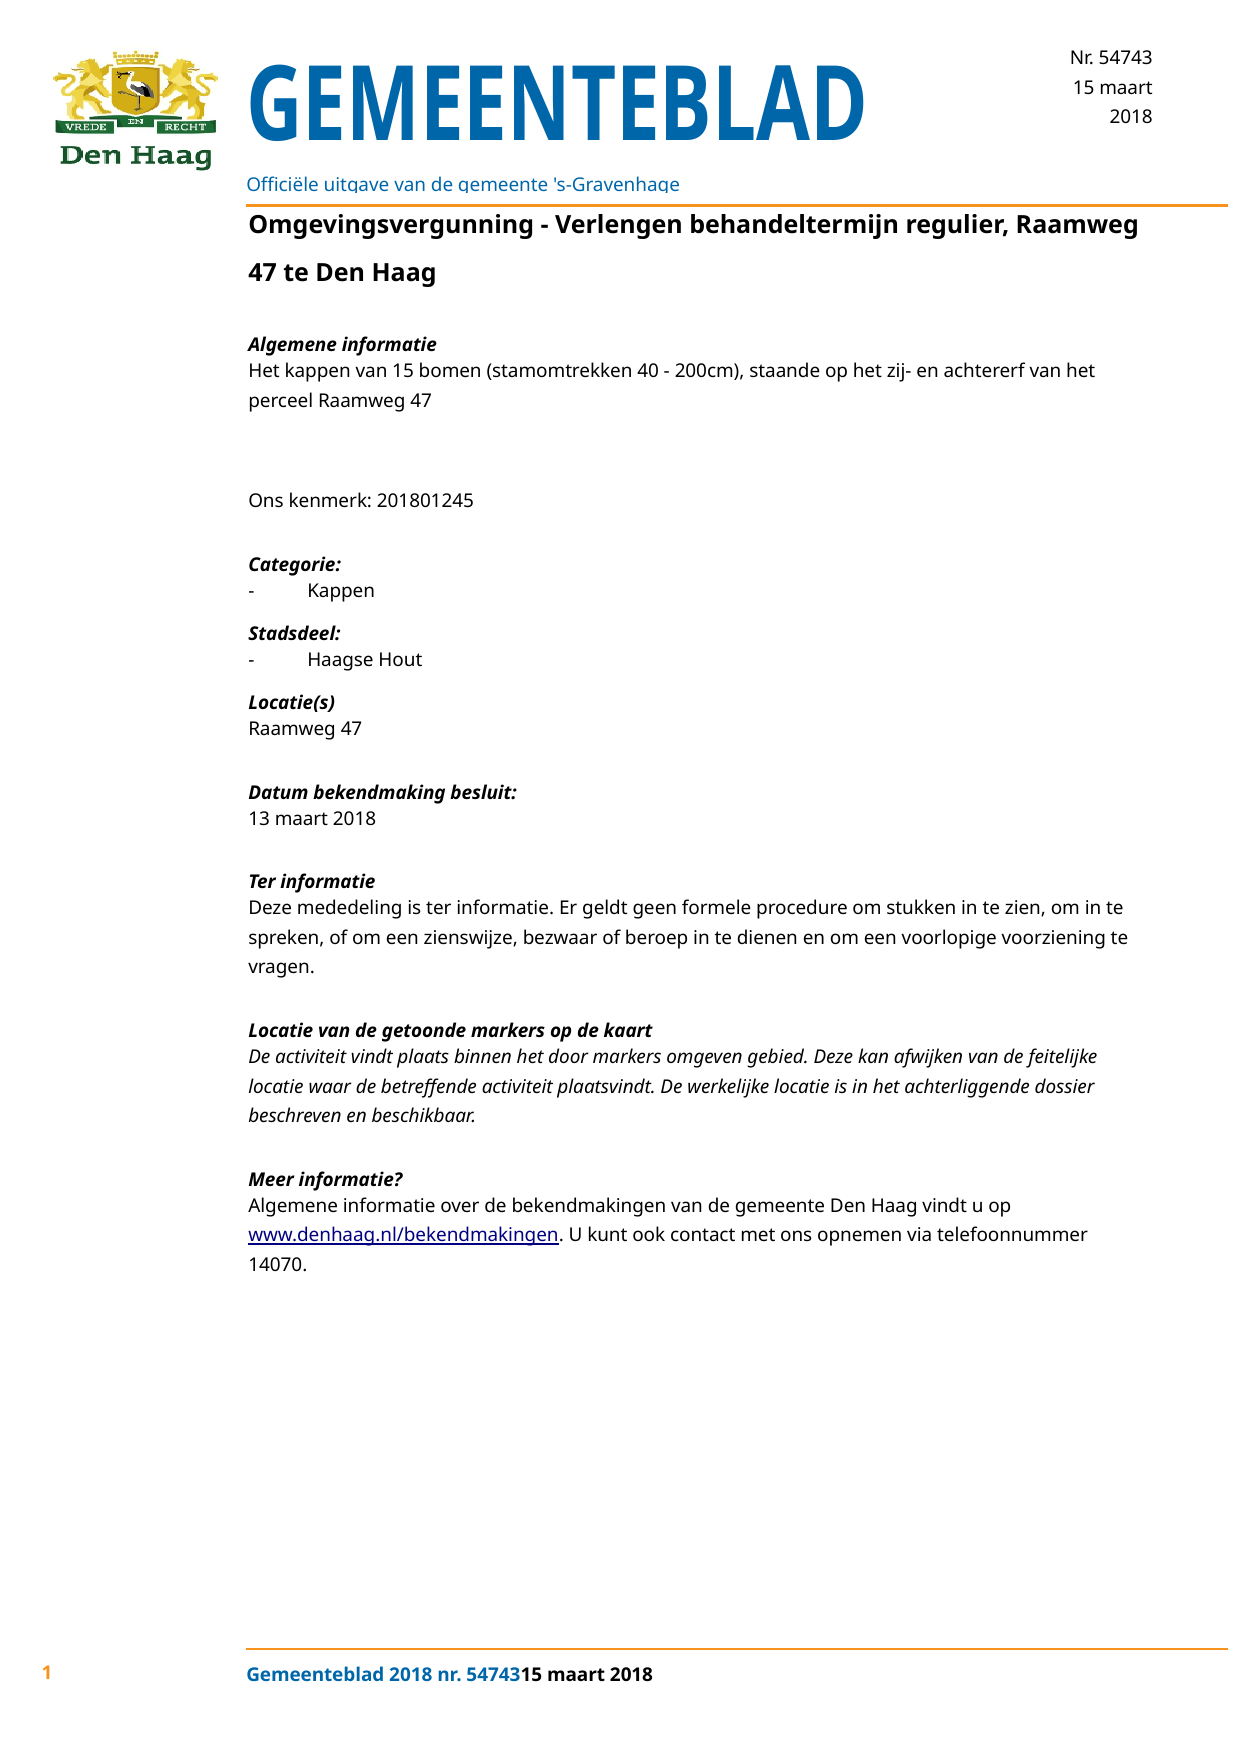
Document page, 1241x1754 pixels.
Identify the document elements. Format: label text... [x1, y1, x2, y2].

text Het kappen van 15 bomen (stamomtrekken 40 - 200cm), staande op het zij- en achtererf van het perceel Raamweg 47 [248, 357, 1152, 412]
text Omgevingsvergunning - Verlengen behandeltermijn regulier, Raamweg 47 te Den Haag [248, 207, 1152, 288]
text Datum bekendmaking besluit: [248, 779, 1152, 805]
text Stadsdeel: [248, 620, 1152, 646]
text Ons kenmerk: 201801245 [248, 488, 1152, 513]
text Locatie van de getoonde markers op de kaart [248, 1017, 1152, 1043]
text Raamweg 47 [248, 715, 1152, 741]
text De activiteit vindt plaats binnen het door markers omgeven gebied. Deze kan afwijken van de feitelijke locatie waar de betreffende activiteit plaatsvindt. De werkelijke locatie is in het achterliggende dossier beschreven en beschikbaar. [248, 1043, 1152, 1128]
picture [41, 47, 231, 172]
text Deze mededeling is ter informatie. Er geldt geen formele procedure om stukken in te zien, om in te spreken, of om een zienswijze, bezwaar of beroep in te dienen en om een voorlopige voorziening te vragen. [248, 894, 1152, 979]
list Kappen [248, 577, 1152, 603]
text Meer informatie? [248, 1166, 1152, 1192]
text Locatie(s) [248, 689, 1152, 715]
text 13 maart 2018 [248, 805, 1152, 830]
text Ter informatie [248, 869, 1152, 894]
text Categorie: [248, 552, 1152, 577]
text Algemene informatie [248, 331, 1152, 357]
list Haagse Hout [248, 646, 1152, 672]
text Algemene informatie over de bekendmakingen van de gemeente Den Haag vindt u op www.denhaag.nl/bekendmakingen. U kunt ook contact met ons opnemen via telefoonnummer 14070. [248, 1192, 1152, 1277]
